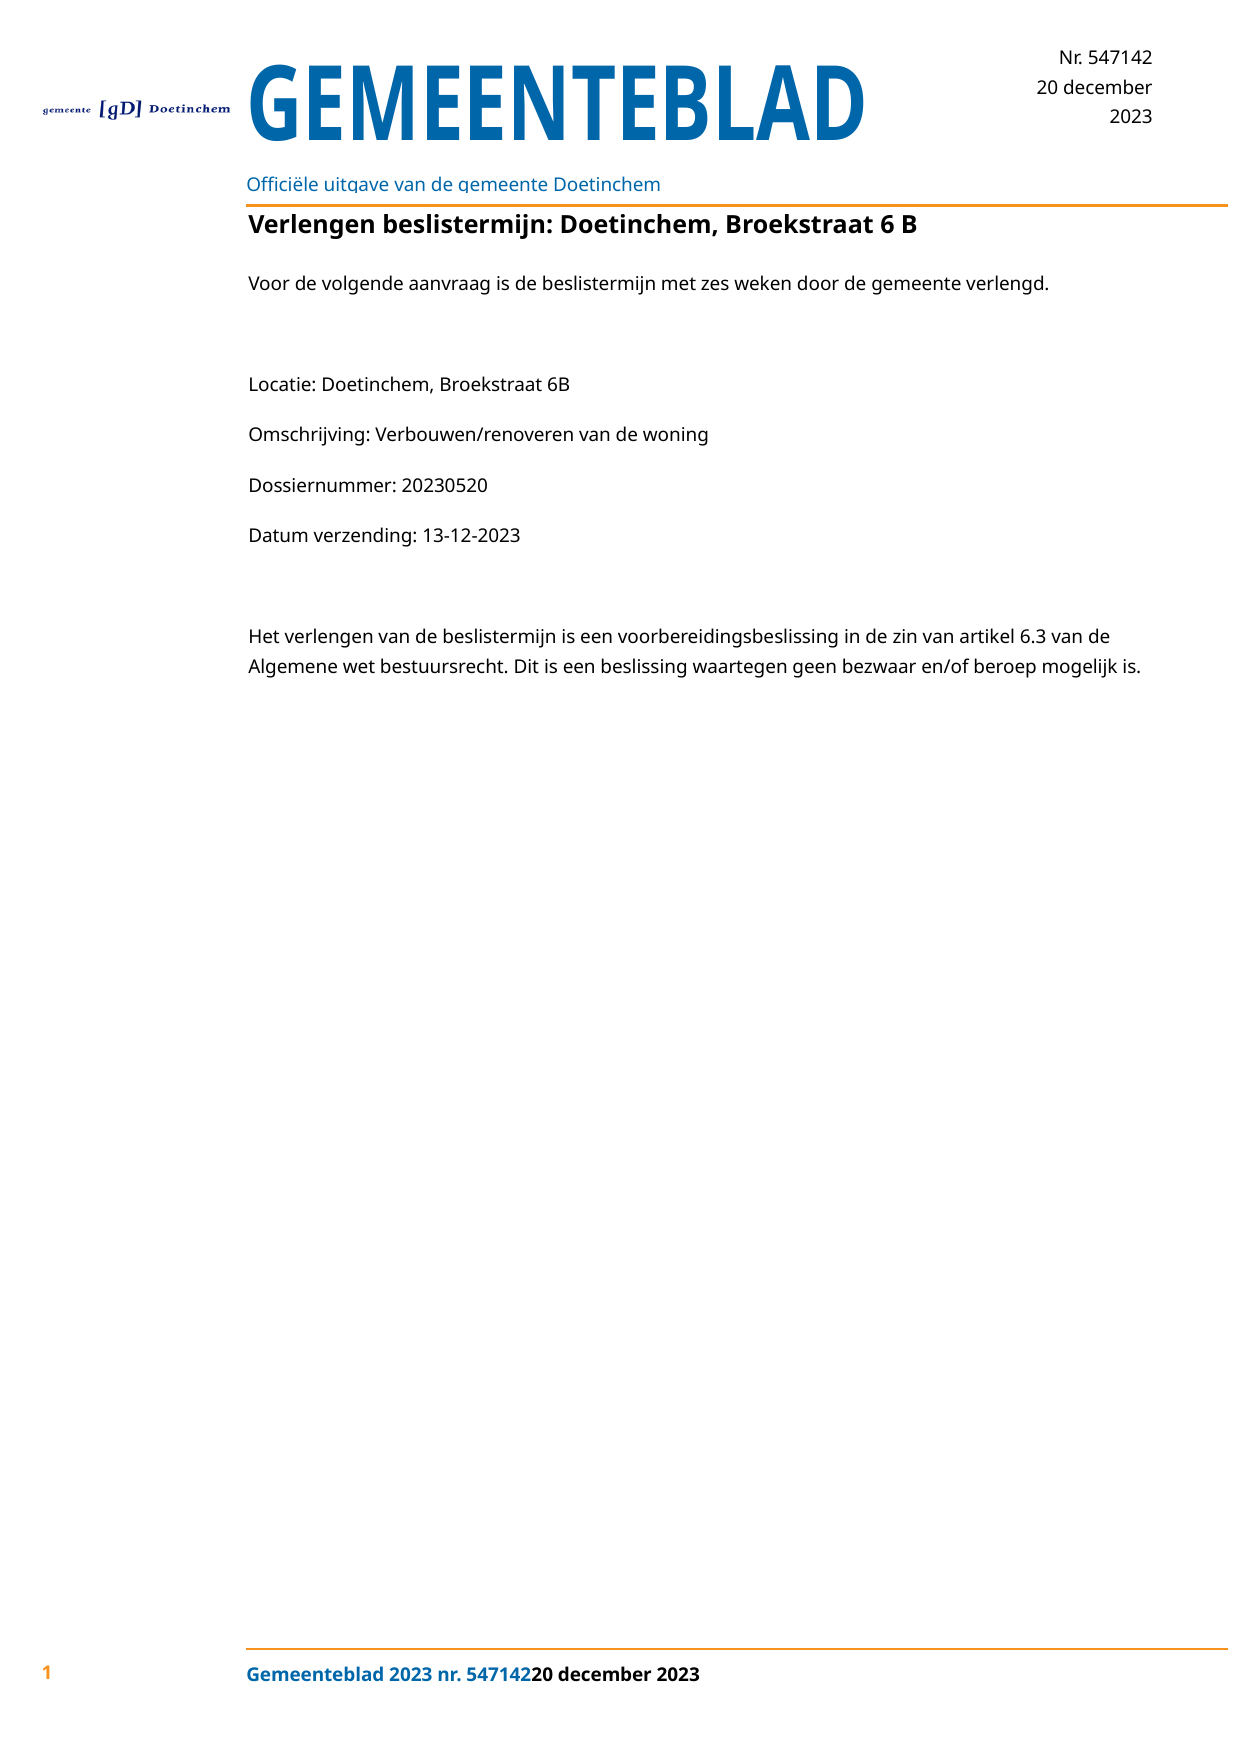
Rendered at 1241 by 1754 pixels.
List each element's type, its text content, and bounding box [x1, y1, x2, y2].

text Locatie: Doetinchem, Broekstraat 6B [248, 371, 1152, 397]
picture [41, 47, 231, 172]
text Omschrijving: Verbouwen/renoveren van de woning [248, 422, 1152, 447]
text Dossiernummer: 20230520 [248, 472, 1152, 498]
text Verlengen beslistermijn: Doetinchem, Broekstraat 6 B [248, 207, 1152, 241]
text Het verlengen van de beslistermijn is een voorbereidingsbeslissing in de zin van artikel 6.3 van de Algemene wet bestuursrecht. Dit is een beslissing waartegen geen bezwaar en/of beroep mogelijk is. [248, 623, 1152, 678]
text Datum verzending: 13-12-2023 [248, 522, 1152, 548]
text Voor de volgende aanvraag is de beslistermijn met zes weken door de gemeente verlengd. [248, 270, 1152, 296]
